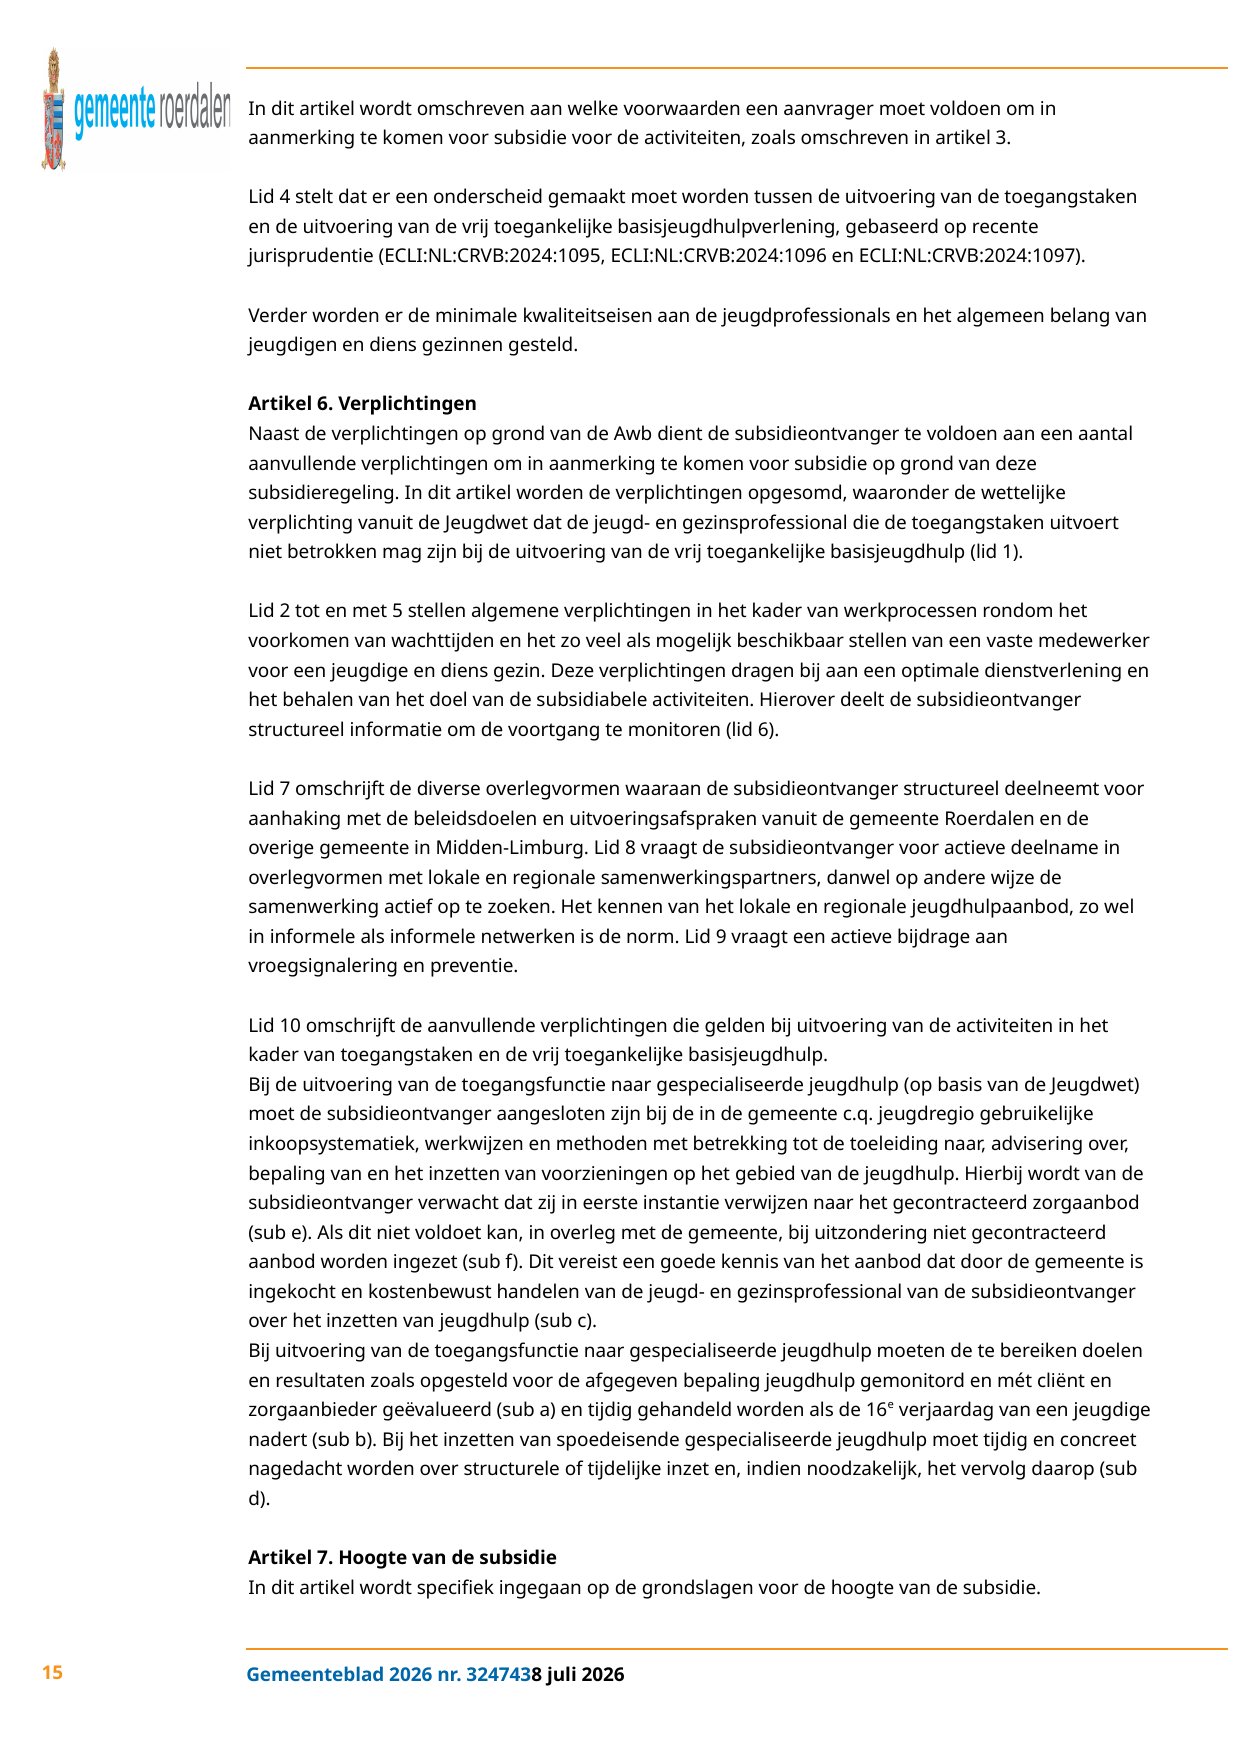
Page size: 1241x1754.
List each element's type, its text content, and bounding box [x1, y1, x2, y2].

text Lid 2 tot en met 5 stellen algemene verplichtingen in het kader van werkprocessen rondom het voorkomen van wachttijden en het zo veel als mogelijk beschikbaar stellen van een vaste medewerker voor een jeugdige en diens gezin. Deze verplichtingen dragen bij aan een optimale dienstverlening en het behalen van het doel van de subsidiabele activiteiten. Hierover deelt de subsidieontvanger structureel informatie om de voortgang te monitoren (lid 6). [248, 598, 1152, 742]
text Bij uitvoering van de toegangsfunctie naar gespecialiseerde jeugdhulp moeten de te bereiken doelen en resultaten zoals opgesteld voor de afgegeven bepaling jeugdhulp gemonitord en mét cliënt en zorgaanbieder geëvalueerd (sub a) en tijdig gehandeld worden als de 16e verjaardag van een jeugdige nadert (sub b). Bij het inzetten van spoedeisende gespecialiseerde jeugdhulp moet tijdig en concreet nagedacht worden over structurele of tijdelijke inzet en, indien noodzakelijk, het vervolg daarop (sub d). [248, 1337, 1152, 1511]
picture [41, 47, 231, 172]
text Bij de uitvoering van de toegangsfunctie naar gespecialiseerde jeugdhulp (op basis van de Jeugdwet) moet de subsidieontvanger aangesloten zijn bij de in de gemeente c.q. jeugdregio gebruikelijke inkoopsystematiek, werkwijzen en methoden met betrekking tot de toeleiding naar, advisering over, bepaling van en het inzetten van voorzieningen op het gebied van de jeugdhulp. Hierbij wordt van de subsidieontvanger verwacht dat zij in eerste instantie verwijzen naar het gecontracteerd zorgaanbod (sub e). Als dit niet voldoet kan, in overleg met de gemeente, bij uitzondering niet gecontracteerd aanbod worden ingezet (sub f). Dit vereist een goede kennis van het aanbod dat door de gemeente is ingekocht en kostenbewust handelen van de jeugd- en gezinsprofessional van de subsidieontvanger over het inzetten van jeugdhulp (sub c). [248, 1071, 1152, 1333]
text In dit artikel wordt omschreven aan welke voorwaarden een aanvrager moet voldoen om in aanmerking te komen voor subsidie voor de activiteiten, zoals omschreven in artikel 3. [248, 95, 1152, 150]
text Lid 7 omschrijft de diverse overlegvormen waaraan de subsidieontvanger structureel deelneemt voor aanhaking met de beleidsdoelen en uitvoeringsafspraken vanuit de gemeente Roerdalen en de overige gemeente in Midden-Limburg. Lid 8 vraagt de subsidieontvanger voor actieve deelname in overlegvormen met lokale en regionale samenwerkingspartners, danwel op andere wijze de samenwerking actief op te zoeken. Het kennen van het lokale en regionale jeugdhulpaanbod, zo wel in informele als informele netwerken is de norm. Lid 9 vraagt een actieve bijdrage aan vroegsignalering en preventie. [248, 775, 1152, 978]
text Artikel 6. Verplichtingen [248, 391, 1152, 416]
text Artikel 7. Hoogte van de subsidie [248, 1544, 1152, 1570]
text Lid 4 stelt dat er een onderscheid gemaakt moet worden tussen de uitvoering van de toegangstaken en de uitvoering van de vrij toegankelijke basisjeugdhulpverlening, gebaseerd op recente jurisprudentie (ECLI:NL:CRVB:2024:1095, ECLI:NL:CRVB:2024:1096 en ECLI:NL:CRVB:2024:1097). [248, 183, 1152, 268]
text Verder worden er de minimale kwaliteitseisen aan de jeugdprofessionals en het algemeen belang van jeugdigen en diens gezinnen gesteld. [248, 302, 1152, 357]
text Lid 10 omschrijft de aanvullende verplichtingen die gelden bij uitvoering van de activiteiten in het kader van toegangstaken en de vrij toegankelijke basisjeugdhulp. [248, 1012, 1152, 1067]
text Naast de verplichtingen op grond van de Awb dient de subsidieontvanger te voldoen aan een aantal aanvullende verplichtingen om in aanmerking te komen voor subsidie op grond van deze subsidieregeling. In dit artikel worden de verplichtingen opgesomd, waaronder de wettelijke verplichting vanuit de Jeugdwet dat de jeugd- en gezinsprofessional die de toegangstaken uitvoert niet betrokken mag zijn bij de uitvoering van de vrij toegankelijke basisjeugdhulp (lid 1). [248, 420, 1152, 564]
text In dit artikel wordt specifiek ingegaan op de grondslagen voor de hoogte van de subsidie. [248, 1574, 1152, 1600]
